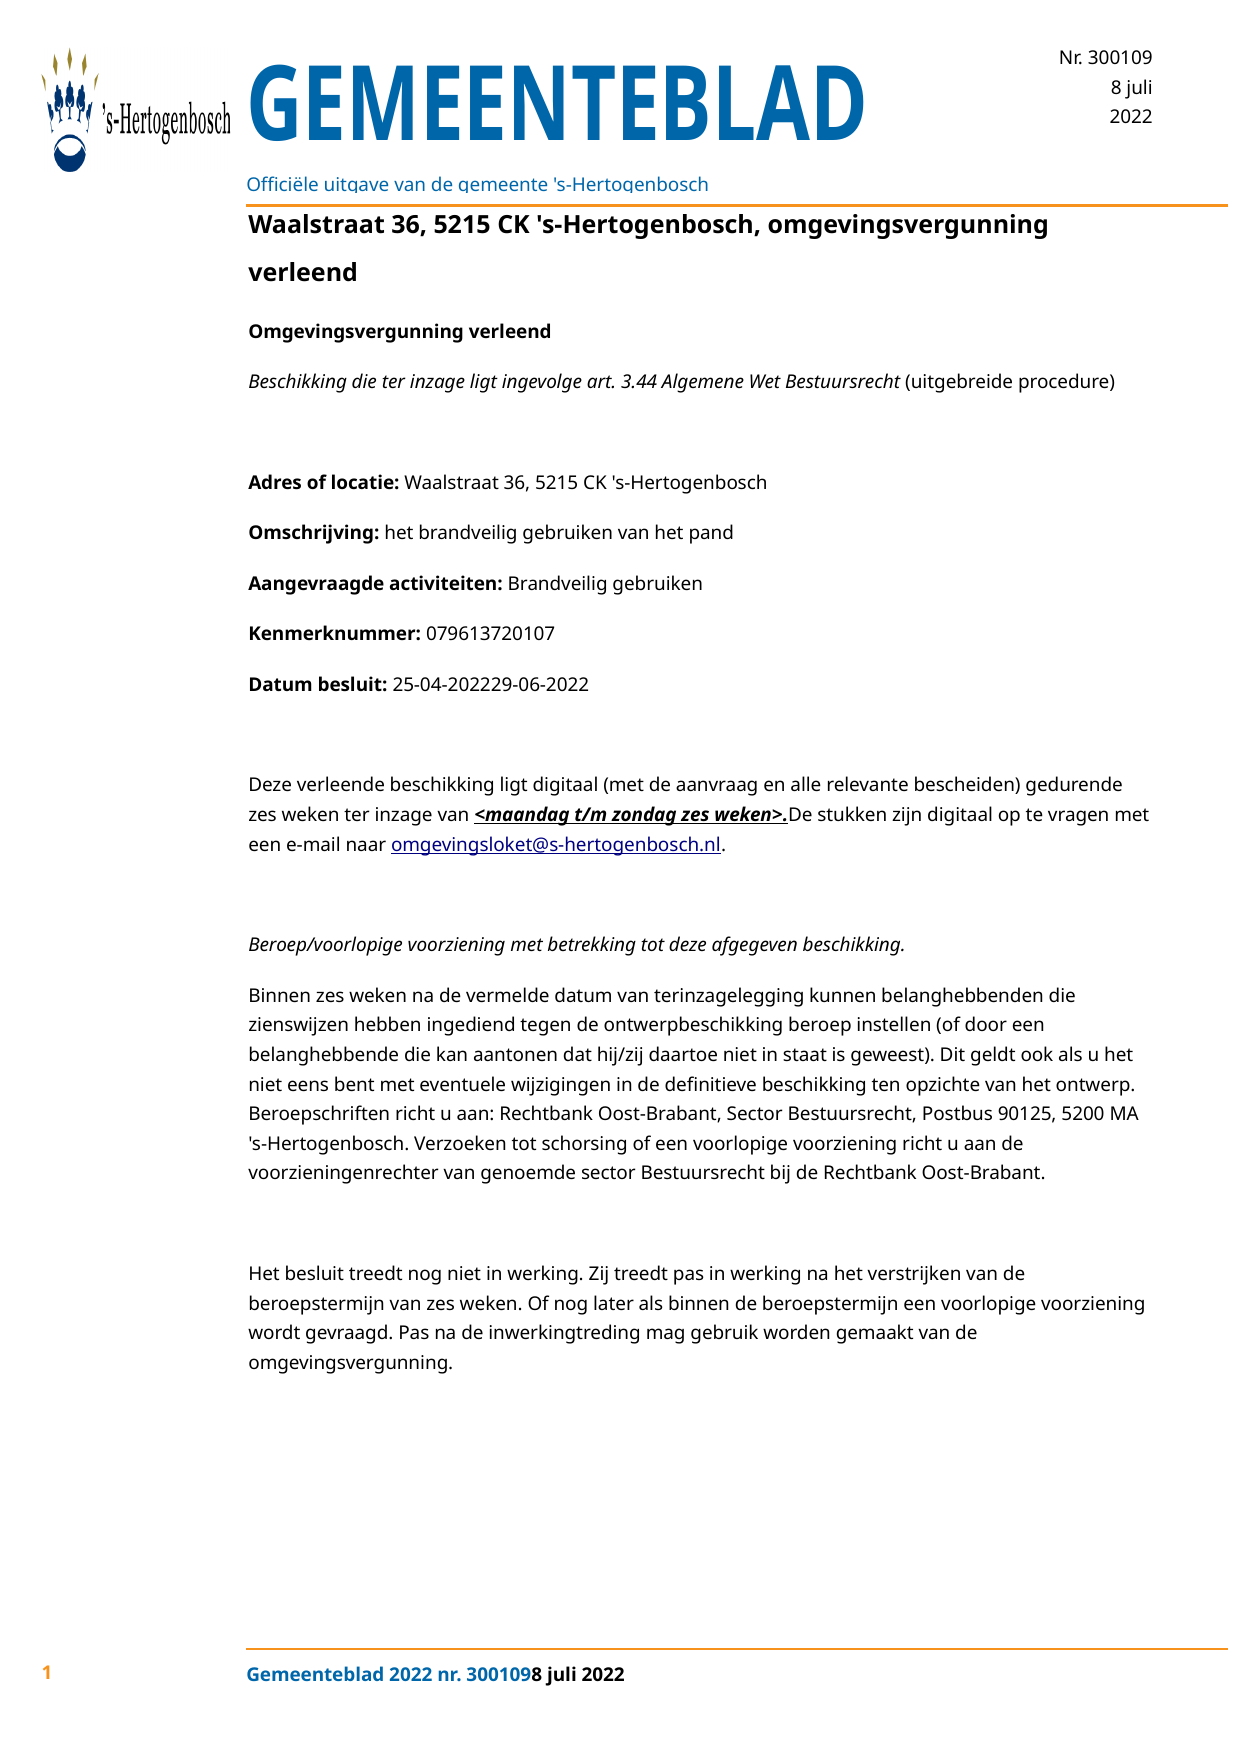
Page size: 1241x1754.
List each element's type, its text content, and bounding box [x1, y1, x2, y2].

text Beroep/voorlopige voorziening met betrekking tot deze afgegeven beschikking. [248, 932, 1152, 957]
text Adres of locatie: Waalstraat 36, 5215 CK 's-Hertogenbosch [248, 469, 1152, 495]
text Het besluit treedt nog niet in werking. Zij treedt pas in werking na het verstrijken van de beroepstermijn van zes weken. Of nog later als binnen de beroepstermijn een voorlopige voorziening wordt gevraagd. Pas na de inwerkingtreding mag gebruik worden gemaakt van de omgevingsvergunning. [248, 1260, 1152, 1375]
text Aangevraagde activiteiten: Brandveilig gebruiken [248, 570, 1152, 596]
text Waalstraat 36, 5215 CK 's-Hertogenbosch, omgevingsvergunning verleend [248, 207, 1152, 288]
text Deze verleende beschikking ligt digitaal (met de aanvraag en alle relevante bescheiden) gedurende zes weken ter inzage van <maandag t/m zondag zes weken>.De stukken zijn digitaal op te vragen met een e-mail naar omgevingsloket@s-hertogenbosch.nl. [248, 772, 1152, 857]
text Binnen zes weken na de vermelde datum van terinzagelegging kunnen belanghebbenden die zienswijzen hebben ingediend tegen de ontwerpbeschikking beroep instellen (of door een belanghebbende die kan aantonen dat hij/zij daartoe niet in staat is geweest). Dit geldt ook als u het niet eens bent met eventuele wijzigingen in de definitieve beschikking ten opzichte van het ontwerp. Beroepschriften richt u aan: Rechtbank Oost-Brabant, Sector Bestuursrecht, Postbus 90125, 5200 MA 's-Hertogenbosch. Verzoeken tot schorsing of een voorlopige voorziening richt u aan de voorzieningenrechter van genoemde sector Bestuursrecht bij de Rechtbank Oost-Brabant. [248, 982, 1152, 1185]
text Kenmerknummer: 079613720107 [248, 620, 1152, 646]
text Omschrijving: het brandveilig gebruiken van het pand [248, 519, 1152, 545]
picture [41, 47, 231, 172]
text Datum besluit: 25-04-202229-06-2022 [248, 671, 1152, 697]
text Beschikking die ter inzage ligt ingevolge art. 3.44 Algemene Wet Bestuursrecht (uitgebreide procedure) [248, 368, 1152, 394]
text Omgevingsvergunning verleend [248, 318, 1152, 344]
